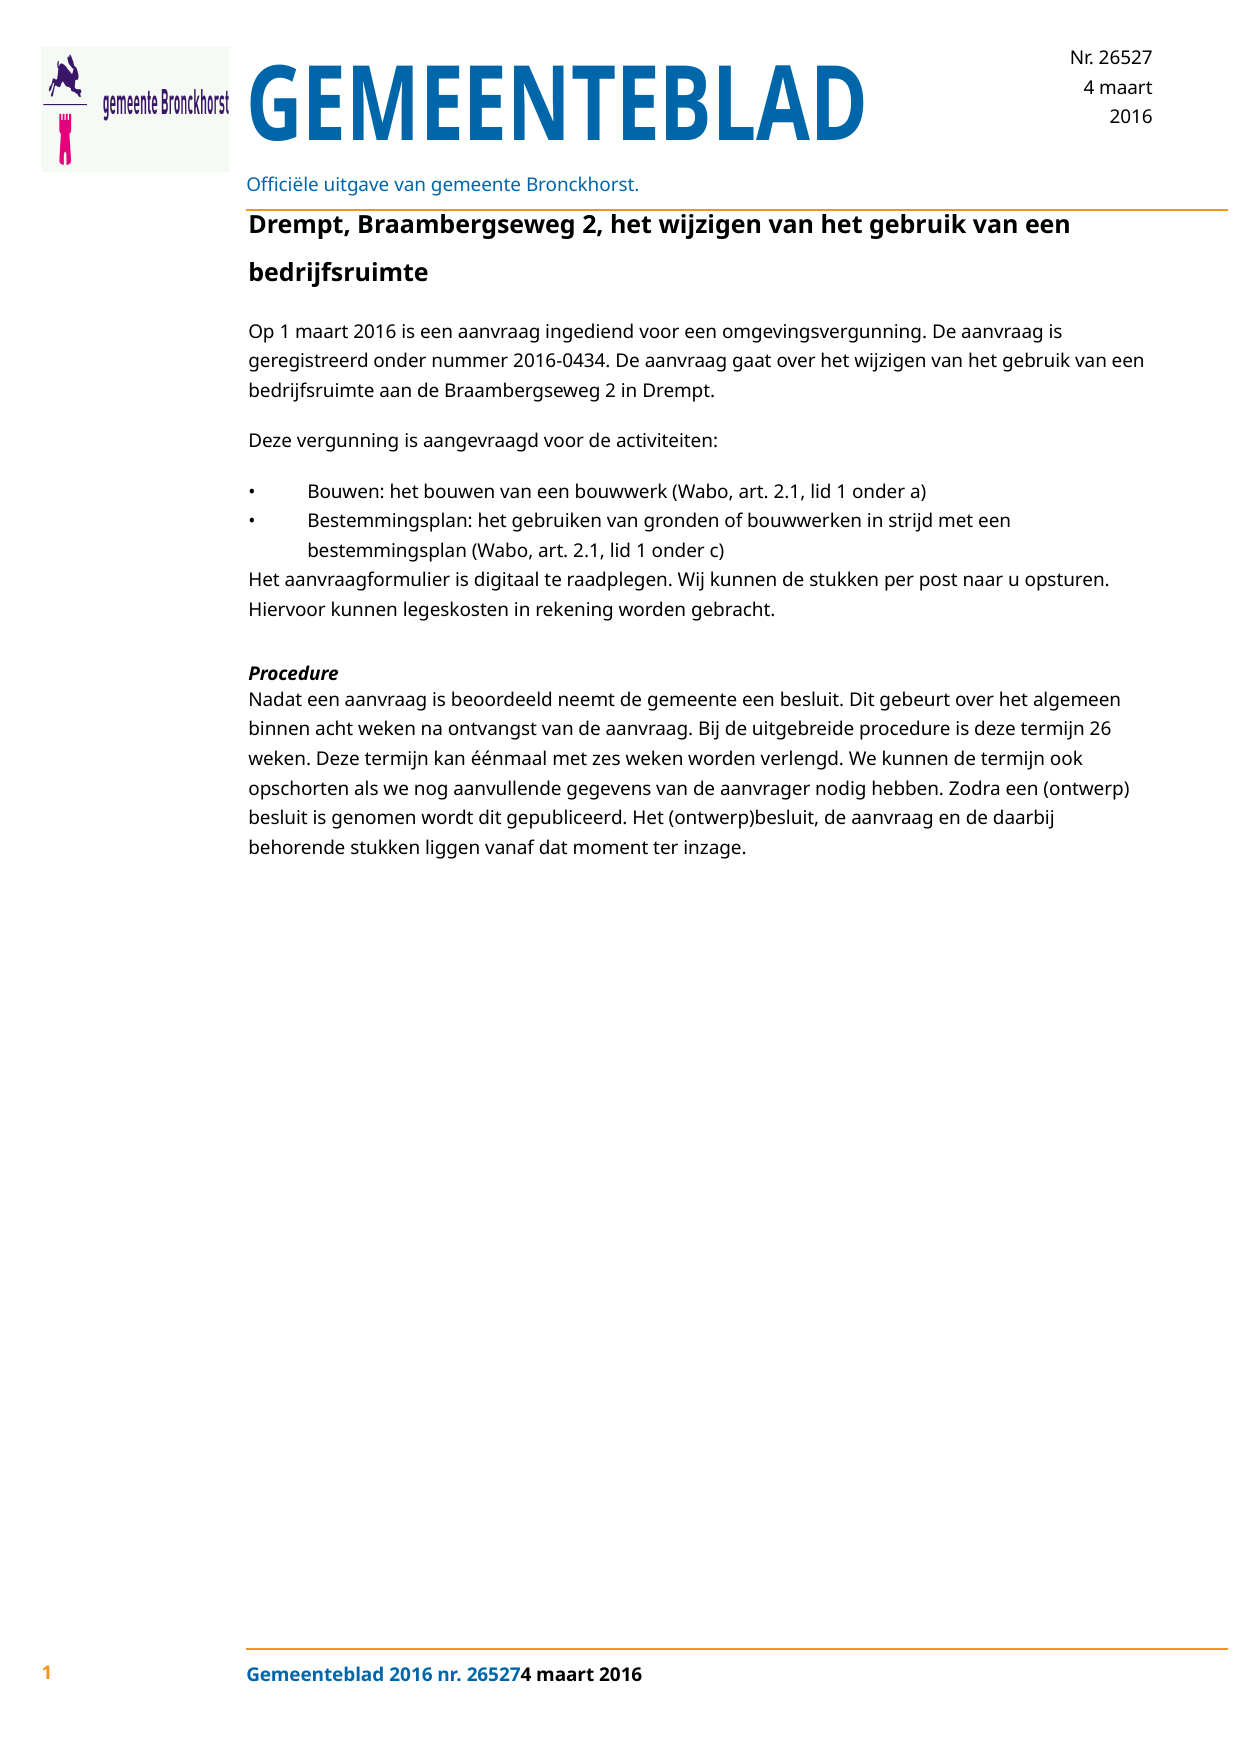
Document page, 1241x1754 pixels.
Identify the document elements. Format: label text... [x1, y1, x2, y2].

text Op 1 maart 2016 is een aanvraag ingediend voor een omgevingsvergunning. De aanvraag is geregistreerd onder nummer 2016-0434. De aanvraag gaat over het wijzigen van het gebruik van een bedrijfsruimte aan de Braambergseweg 2 in Drempt. [248, 318, 1152, 403]
list Bouwen: het bouwen van een bouwwerk (Wabo, art. 2.1, lid 1 onder a) [248, 478, 1152, 504]
list Bestemmingsplan: het gebruiken van gronden of bouwwerken in strijd met een bestemmingsplan (Wabo, art. 2.1, lid 1 onder c) [248, 507, 1152, 563]
text Het aanvraagformulier is digitaal te raadplegen. Wij kunnen de stukken per post naar u opsturen. Hiervoor kunnen legeskosten in rekening worden gebracht. [248, 567, 1152, 622]
text Drempt, Braambergseweg 2, het wijzigen van het gebruik van een bedrijfsruimte [248, 211, 1152, 288]
text Procedure [248, 660, 1152, 686]
text Deze vergunning is aangevraagd voor de activiteiten: [248, 427, 1152, 453]
text Nadat een aanvraag is beoordeeld neemt de gemeente een besluit. Dit gebeurt over het algemeen binnen acht weken na ontvangst van de aanvraag. Bij de uitgebreide procedure is deze termijn 26 weken. Deze termijn kan éénmaal met zes weken worden verlengd. We kunnen de termijn ook opschorten als we nog aanvullende gegevens van de aanvrager nodig hebben. Zodra een (ontwerp) besluit is genomen wordt dit gepubliceerd. Het (ontwerp)besluit, de aanvraag en de daarbij behorende stukken liggen vanaf dat moment ter inzage. [248, 686, 1152, 859]
picture [41, 47, 231, 172]
